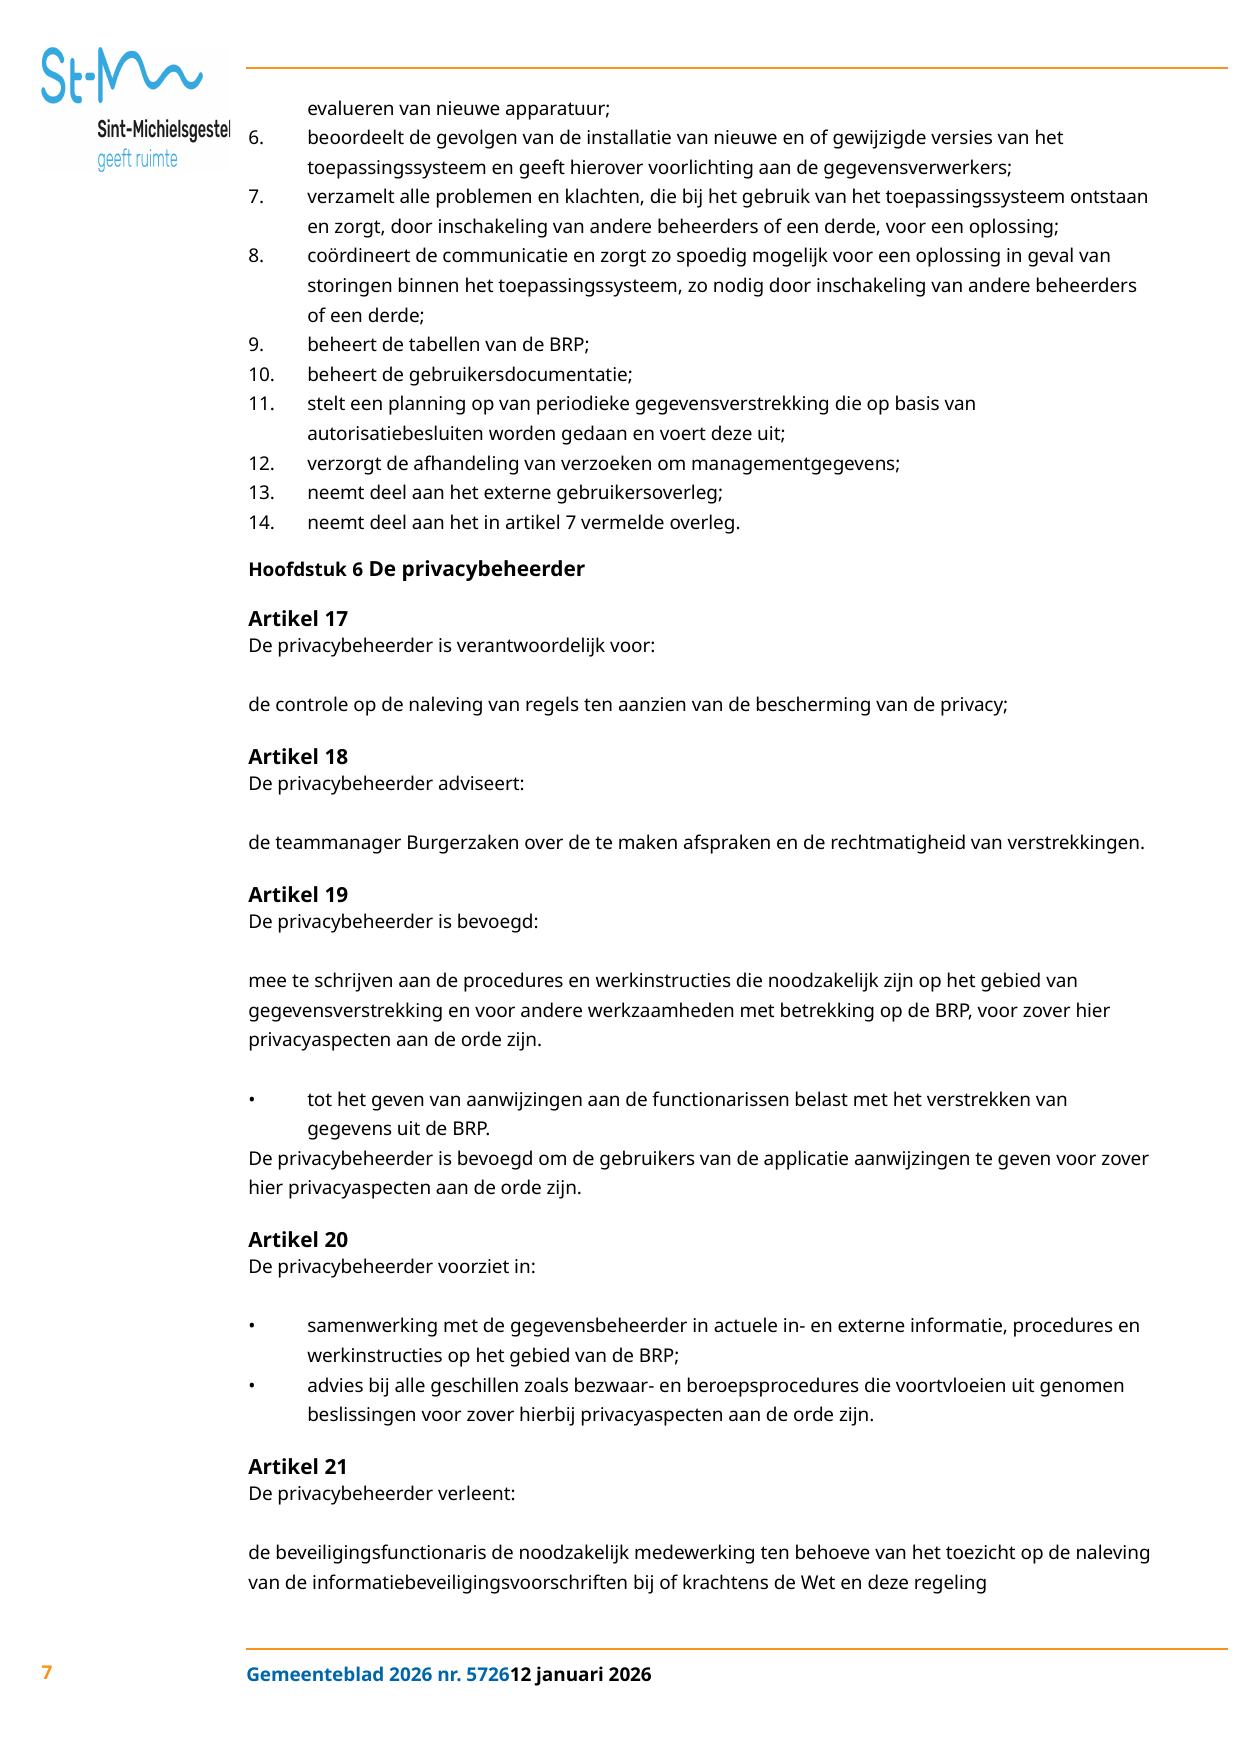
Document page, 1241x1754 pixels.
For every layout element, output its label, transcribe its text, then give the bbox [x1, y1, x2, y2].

list neemt deel aan het in artikel 7 vermelde overleg. [248, 509, 1152, 535]
text Artikel 20 [248, 1225, 1152, 1253]
text de controle op de naleving van regels ten aanzien van de bescherming van de privacy; [248, 691, 1152, 717]
text Hoofdstuk 6 De privacybeheerder [248, 554, 1152, 583]
list coördineert de communicatie en zorgt zo spoedig mogelijk voor een oplossing in geval van storingen binnen het toepassingssysteem, zo nodig door inschakeling van andere beheerders of een derde; [248, 243, 1152, 328]
list tot het geven van aanwijzingen aan de functionarissen belast met het verstrekken van gegevens uit de BRP. [248, 1086, 1152, 1141]
picture [41, 47, 231, 172]
list beoordeelt de gevolgen van de installatie van nieuwe en of gewijzigde versies van het toepassingssysteem en geeft hierover voorlichting aan de gegevensverwerkers; [248, 124, 1152, 180]
text mee te schrijven aan de procedures en werkinstructies die noodzakelijk zijn op het gebied van gegevensverstrekking en voor andere werkzaamheden met betrekking op de BRP, voor zover hier privacyaspecten aan de orde zijn. [248, 967, 1152, 1052]
list advies bij alle geschillen zoals bezwaar- en beroepsprocedures die voortvloeien uit genomen beslissingen voor zover hierbij privacyaspecten aan de orde zijn. [248, 1372, 1152, 1427]
list evalueren van nieuwe apparatuur; [248, 95, 1152, 121]
text De privacybeheerder is bevoegd: [248, 908, 1152, 934]
text De privacybeheerder adviseert: [248, 770, 1152, 796]
list stelt een planning op van periodieke gegevensverstrekking die op basis van autorisatiebesluiten worden gedaan en voert deze uit; [248, 391, 1152, 446]
text de teammanager Burgerzaken over de te maken afspraken en de rechtmatigheid van verstrekkingen. [248, 829, 1152, 855]
text De privacybeheerder is verantwoordelijk voor: [248, 632, 1152, 658]
list samenwerking met de gegevensbeheerder in actuele in- en externe informatie, procedures en werkinstructies op het gebied van de BRP; [248, 1313, 1152, 1368]
text Artikel 19 [248, 880, 1152, 908]
list neemt deel aan het externe gebruikersoverleg; [248, 479, 1152, 505]
list beheert de gebruikersdocumentatie; [248, 361, 1152, 387]
text de beveiligingsfunctionaris de noodzakelijk medewerking ten behoeve van het toezicht op de naleving van de informatiebeveiligingsvoorschriften bij of krachtens de Wet en deze regeling [248, 1539, 1152, 1595]
text Artikel 18 [248, 742, 1152, 770]
text De privacybeheerder verleent: [248, 1480, 1152, 1506]
text Artikel 17 [248, 604, 1152, 632]
text Artikel 21 [248, 1452, 1152, 1480]
list beheert de tabellen van de BRP; [248, 331, 1152, 357]
text De privacybeheerder is bevoegd om de gebruikers van de applicatie aanwijzingen te geven voor zover hier privacyaspecten aan de orde zijn. [248, 1145, 1152, 1200]
text De privacybeheerder voorziet in: [248, 1253, 1152, 1279]
list verzorgt de afhandeling van verzoeken om managementgegevens; [248, 450, 1152, 476]
list verzamelt alle problemen en klachten, die bij het gebruik van het toepassingssysteem ontstaan en zorgt, door inschakeling van andere beheerders of een derde, voor een oplossing; [248, 183, 1152, 239]
